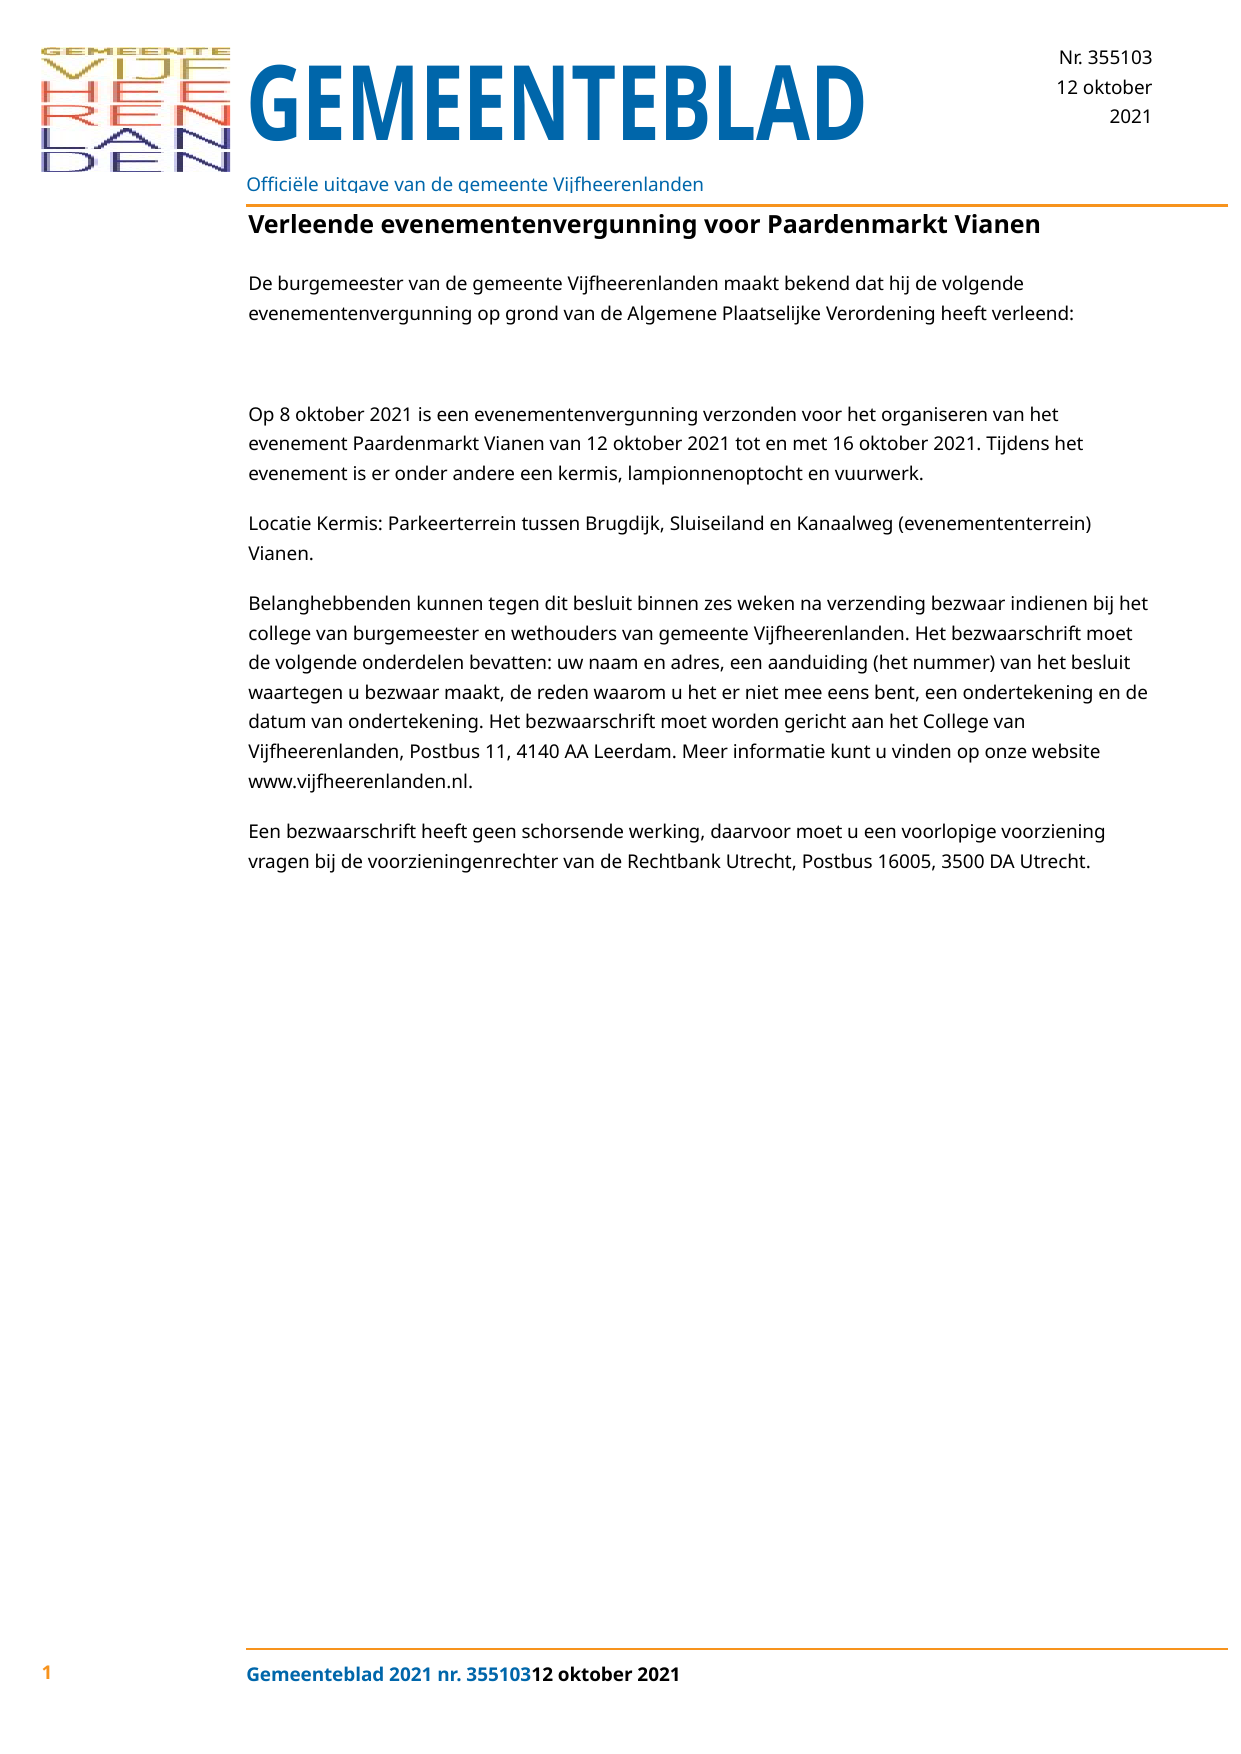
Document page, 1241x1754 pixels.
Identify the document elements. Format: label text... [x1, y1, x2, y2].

text Verleende evenementenvergunning voor Paardenmarkt Vianen [248, 207, 1152, 241]
text Op 8 oktober 2021 is een evenementenvergunning verzonden voor het organiseren van het evenement Paardenmarkt Vianen van 12 oktober 2021 tot en met 16 oktober 2021. Tijdens het evenement is er onder andere een kermis, lampionnenoptocht en vuurwerk. [248, 401, 1152, 486]
text Belanghebbenden kunnen tegen dit besluit binnen zes weken na verzending bezwaar indienen bij het college van burgemeester en wethouders van gemeente Vijfheerenlanden. Het bezwaarschrift moet de volgende onderdelen bevatten: uw naam en adres, een aanduiding (het nummer) van het besluit waartegen u bezwaar maakt, de reden waarom u het er niet mee eens bent, een ondertekening en de datum van ondertekening. Het bezwaarschrift moet worden gericht aan het College van Vijfheerenlanden, Postbus 11, 4140 AA Leerdam. Meer informatie kunt u vinden op onze website www.vijfheerenlanden.nl. [248, 590, 1152, 793]
picture [41, 47, 231, 172]
text Een bezwaarschrift heeft geen schorsende werking, daarvoor moet u een voorlopige voorziening vragen bij de voorzieningenrechter van de Rechtbank Utrecht, Postbus 16005, 3500 DA Utrecht. [248, 818, 1152, 873]
text De burgemeester van de gemeente Vijfheerenlanden maakt bekend dat hij de volgende evenementenvergunning op grond van de Algemene Plaatselijke Verordening heeft verleend: [248, 270, 1152, 326]
text Locatie Kermis: Parkeerterrein tussen Brugdijk, Sluiseiland en Kanaalweg (evenemententerrein) Vianen. [248, 510, 1152, 566]
